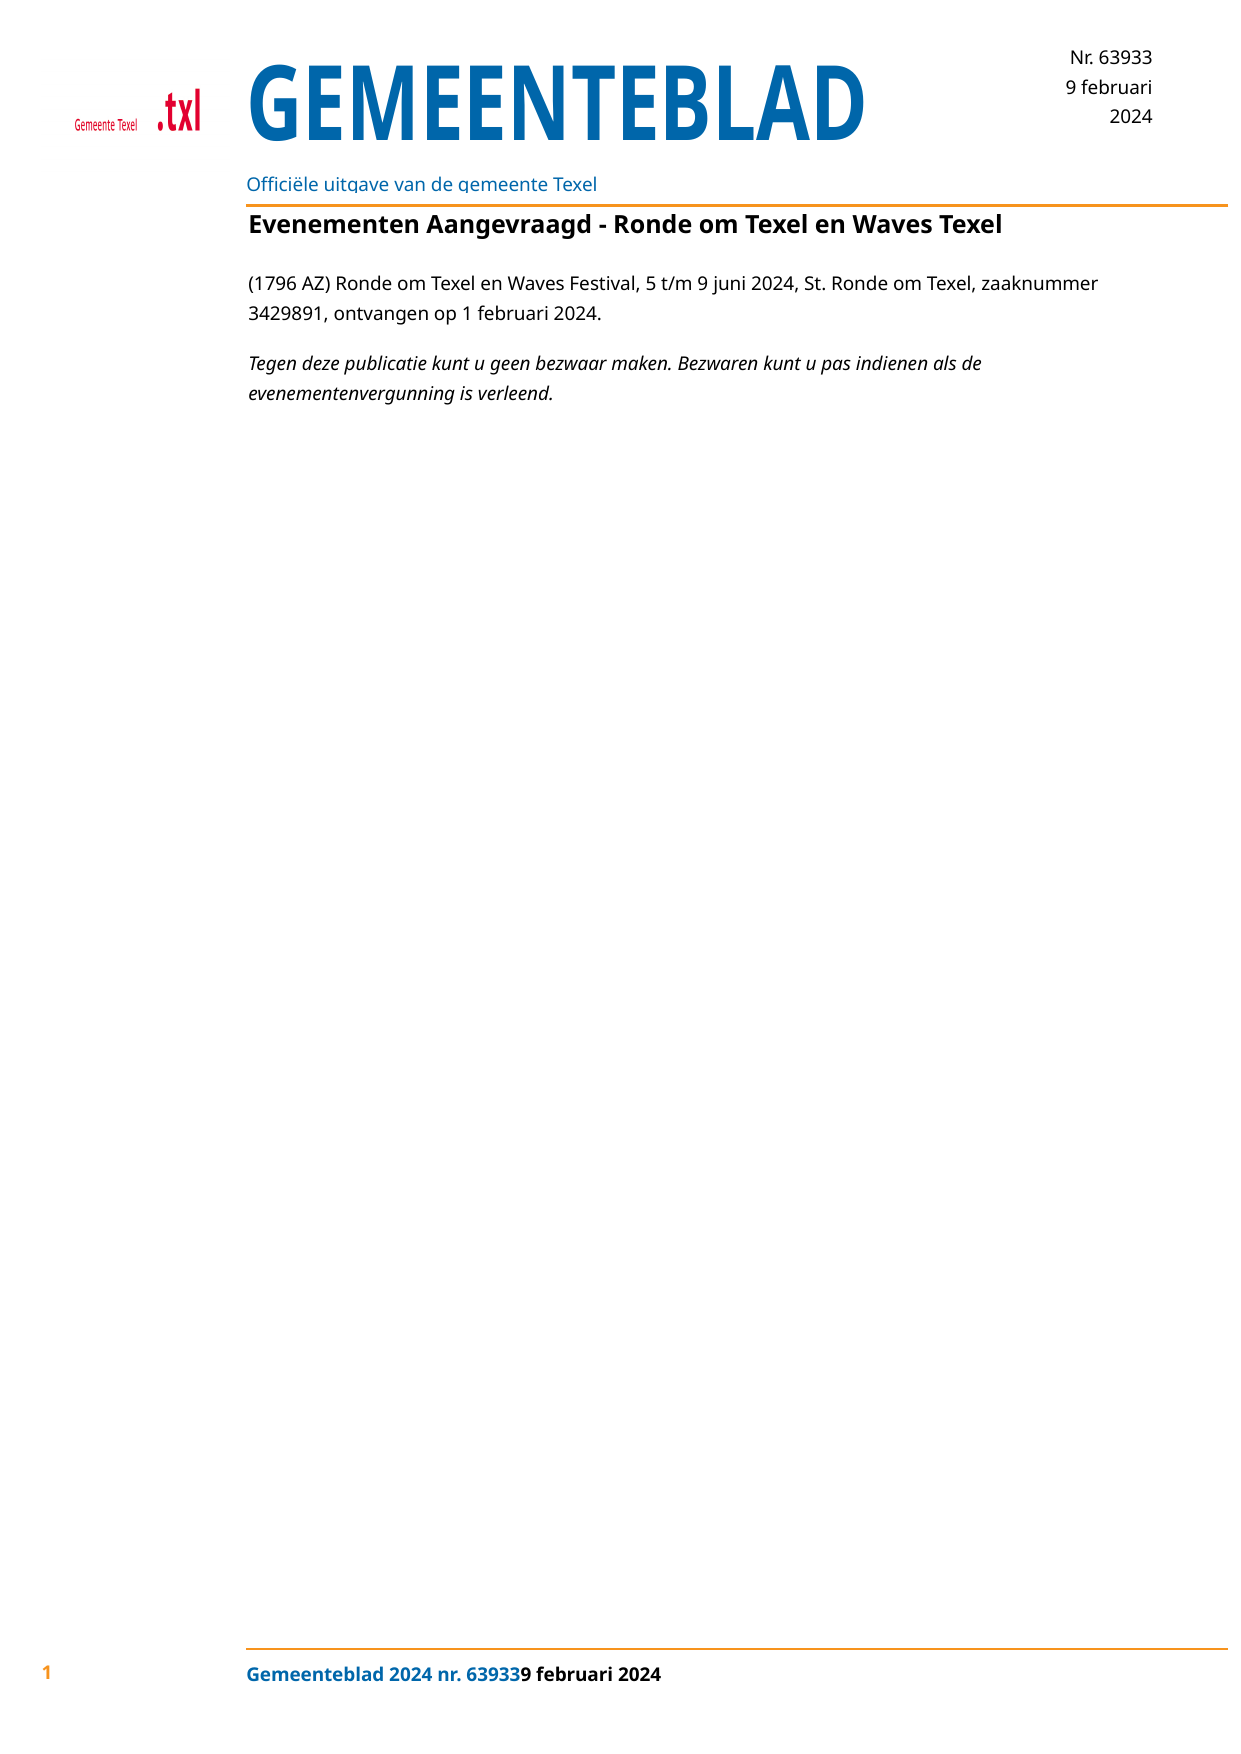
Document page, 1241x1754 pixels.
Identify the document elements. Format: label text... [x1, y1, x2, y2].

picture [41, 47, 231, 172]
text Evenementen Aangevraagd - Ronde om Texel en Waves Texel [248, 207, 1152, 241]
text (1796 AZ) Ronde om Texel en Waves Festival, 5 t/m 9 juni 2024, St. Ronde om Texel, zaaknummer 3429891, ontvangen op 1 februari 2024. [248, 270, 1152, 326]
text Tegen deze publicatie kunt u geen bezwaar maken. Bezwaren kunt u pas indienen als de evenementenvergunning is verleend. [248, 350, 1152, 406]
